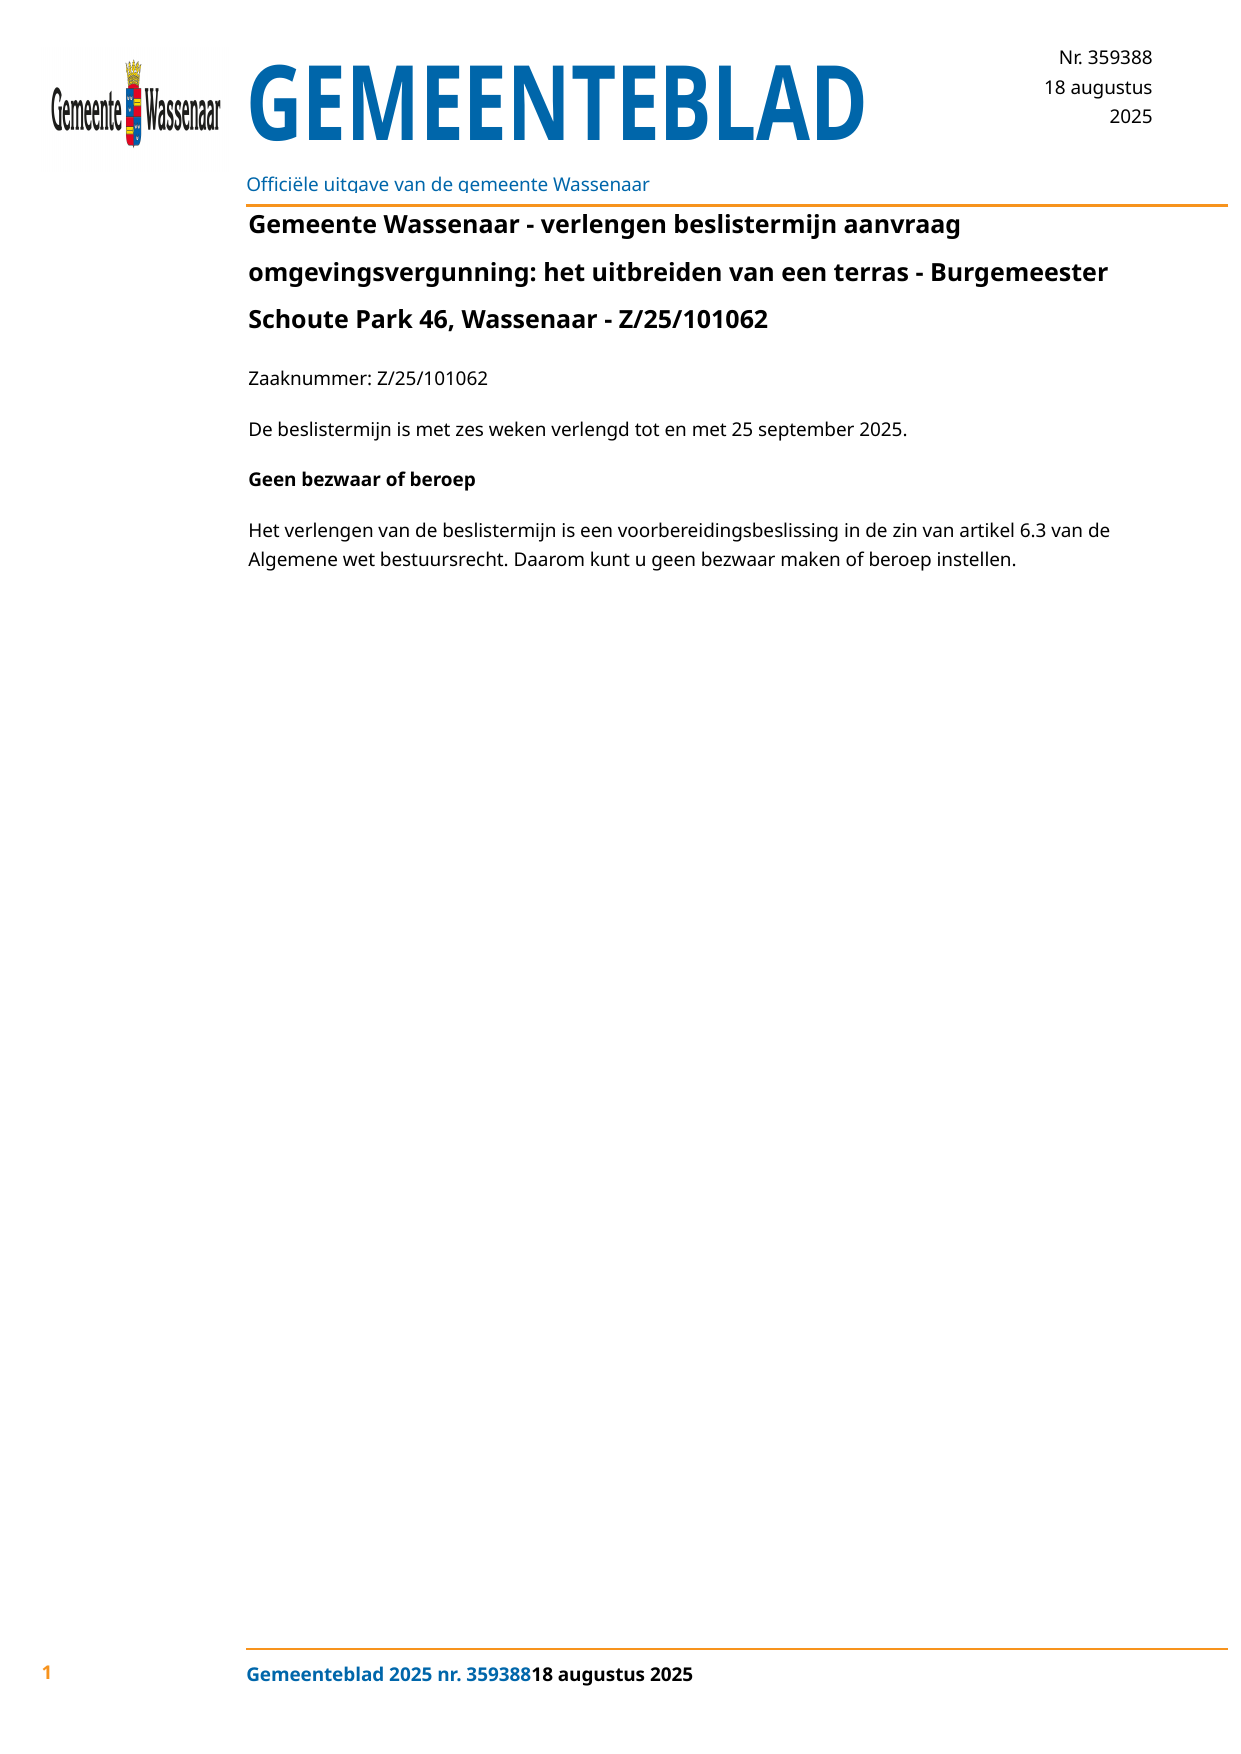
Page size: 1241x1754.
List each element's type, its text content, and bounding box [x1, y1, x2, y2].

text Het verlengen van de beslistermijn is een voorbereidingsbeslissing in de zin van artikel 6.3 van de Algemene wet bestuursrecht. Daarom kunt u geen bezwaar maken of beroep instellen. [248, 517, 1152, 572]
text Zaaknummer: Z/25/101062 [248, 366, 1152, 391]
text De beslistermijn is met zes weken verlengd tot en met 25 september 2025. [248, 416, 1152, 442]
picture [41, 47, 231, 172]
text Geen bezwaar of beroep [248, 466, 1152, 492]
text Gemeente Wassenaar - verlengen beslistermijn aanvraag omgevingsvergunning: het uitbreiden van een terras - Burgemeester Schoute Park 46, Wassenaar - Z/25/101062 [248, 207, 1152, 336]
